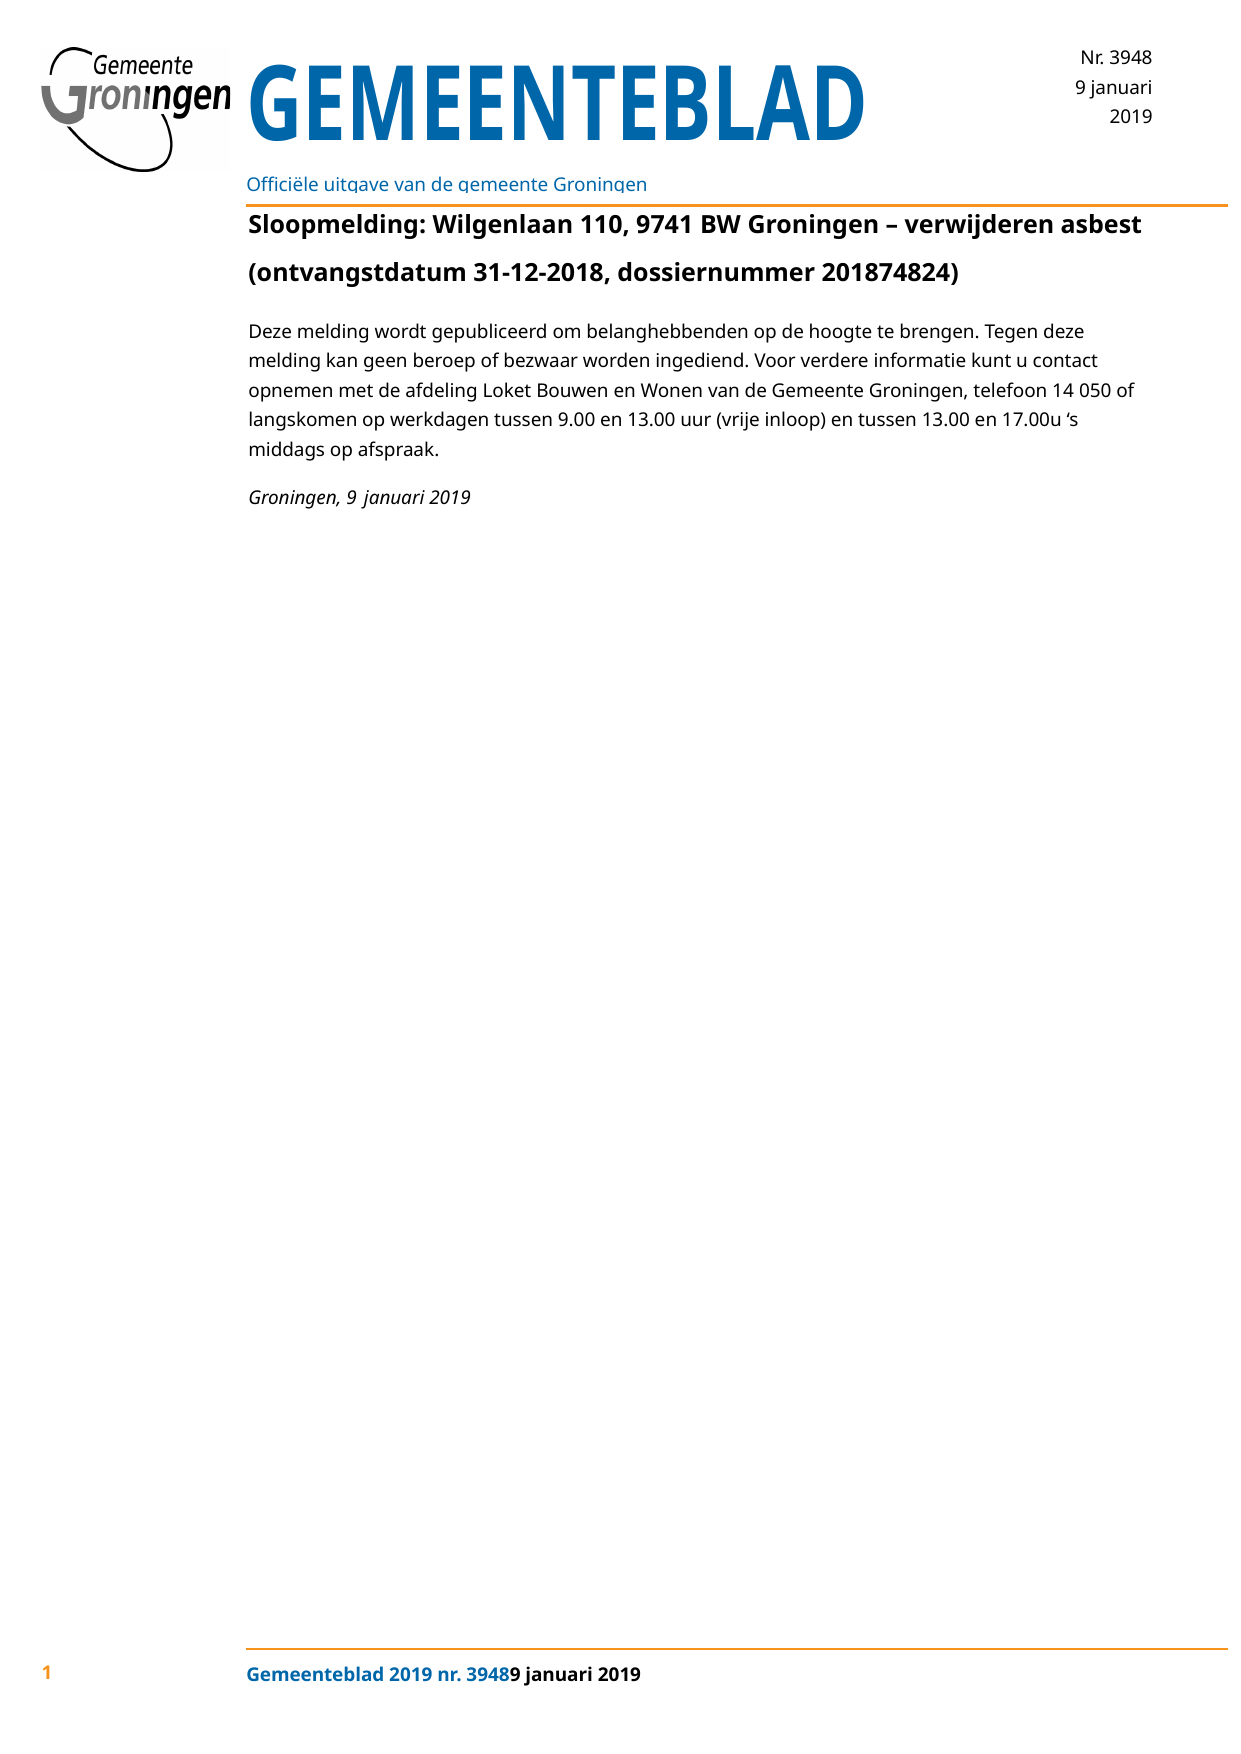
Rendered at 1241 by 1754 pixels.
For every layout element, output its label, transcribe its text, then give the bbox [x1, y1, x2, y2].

text Groningen, 9 januari 2019 [248, 484, 1152, 510]
text Deze melding wordt gepubliceerd om belanghebbenden op de hoogte te brengen. Tegen deze melding kan geen beroep of bezwaar worden ingediend. Voor verdere informatie kunt u contact opnemen met de afdeling Loket Bouwen en Wonen van de Gemeente Groningen, telefoon 14 050 of langskomen op werkdagen tussen 9.00 en 13.00 uur (vrije inloop) en tussen 13.00 en 17.00u ‘s middags op afspraak. [248, 318, 1152, 462]
text Sloopmelding: Wilgenlaan 110, 9741 BW Groningen – verwijderen asbest (ontvangstdatum 31-12-2018, dossiernummer 201874824) [248, 207, 1152, 288]
picture [41, 47, 231, 172]
